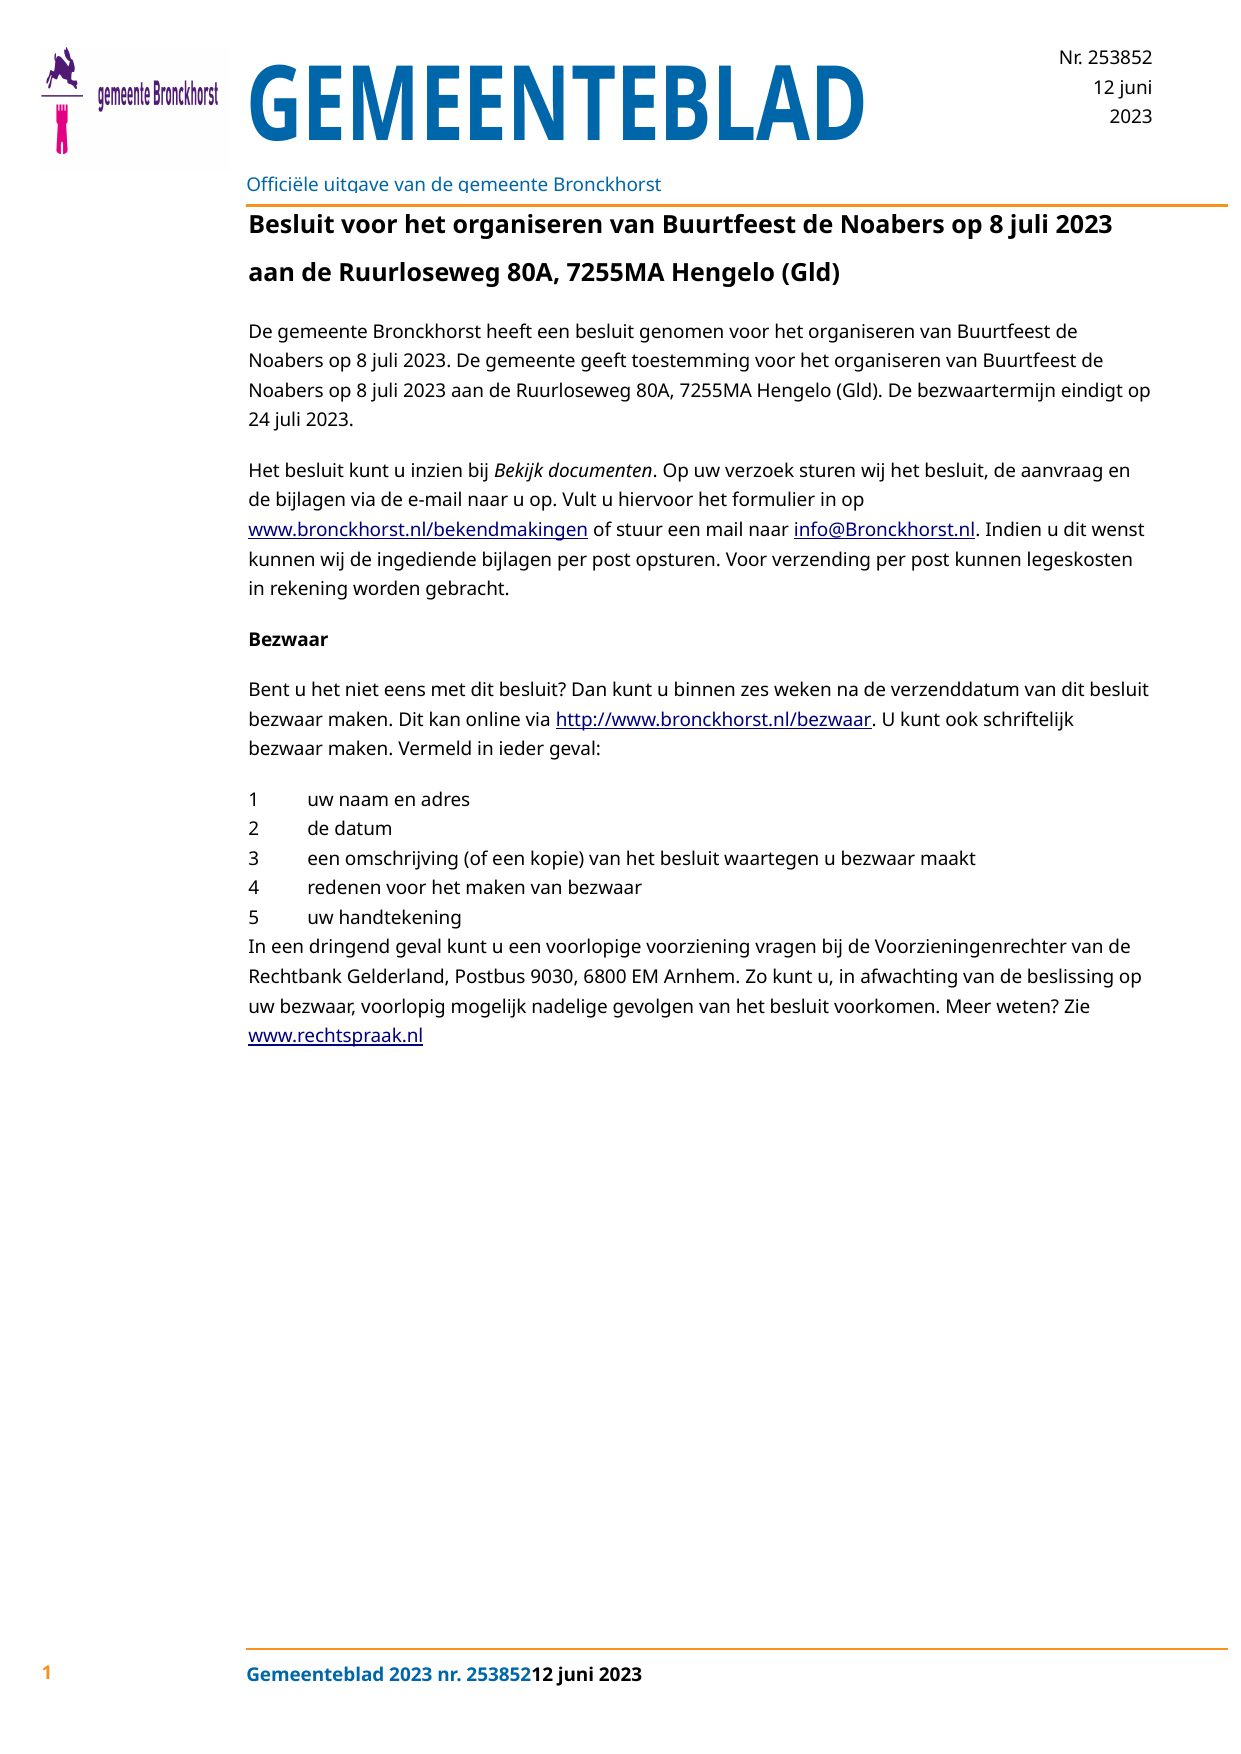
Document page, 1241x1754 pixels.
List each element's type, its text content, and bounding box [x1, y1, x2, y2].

picture [41, 47, 231, 172]
text Het besluit kunt u inzien bij Bekijk documenten. Op uw verzoek sturen wij het besluit, de aanvraag en de bijlagen via de e-mail naar u op. Vult u hiervoor het formulier in op www.bronckhorst.nl/bekendmakingen of stuur een mail naar info@Bronckhorst.nl. Indien u dit wenst kunnen wij de ingediende bijlagen per post opsturen. Voor verzending per post kunnen legeskosten in rekening worden gebracht. [248, 457, 1152, 601]
list een omschrijving (of een kopie) van het besluit waartegen u bezwaar maakt [248, 845, 1152, 871]
list uw naam en adres [248, 786, 1152, 812]
text In een dringend geval kunt u een voorlopige voorziening vragen bij de Voorzieningenrechter van de Rechtbank Gelderland, Postbus 9030, 6800 EM Arnhem. Zo kunt u, in afwachting van de beslissing op uw bezwaar, voorlopig mogelijk nadelige gevolgen van het besluit voorkomen. Meer weten? Zie www.rechtspraak.nl [248, 934, 1152, 1048]
list de datum [248, 815, 1152, 841]
text Bezwaar [248, 626, 1152, 652]
text Besluit voor het organiseren van Buurtfeest de Noabers op 8 juli 2023 aan de Ruurloseweg 80A, 7255MA Hengelo (Gld) [248, 207, 1152, 288]
text Bent u het niet eens met dit besluit? Dan kunt u binnen zes weken na de verzenddatum van dit besluit bezwaar maken. Dit kan online via http://www.bronckhorst.nl/bezwaar. U kunt ook schriftelijk bezwaar maken. Vermeld in ieder geval: [248, 676, 1152, 761]
list uw handtekening [248, 904, 1152, 930]
text De gemeente Bronckhorst heeft een besluit genomen voor het organiseren van Buurtfeest de Noabers op 8 juli 2023. De gemeente geeft toestemming voor het organiseren van Buurtfeest de Noabers op 8 juli 2023 aan de Ruurloseweg 80A, 7255MA Hengelo (Gld). De bezwaartermijn eindigt op 24 juli 2023. [248, 318, 1152, 432]
list redenen voor het maken van bezwaar [248, 874, 1152, 900]
